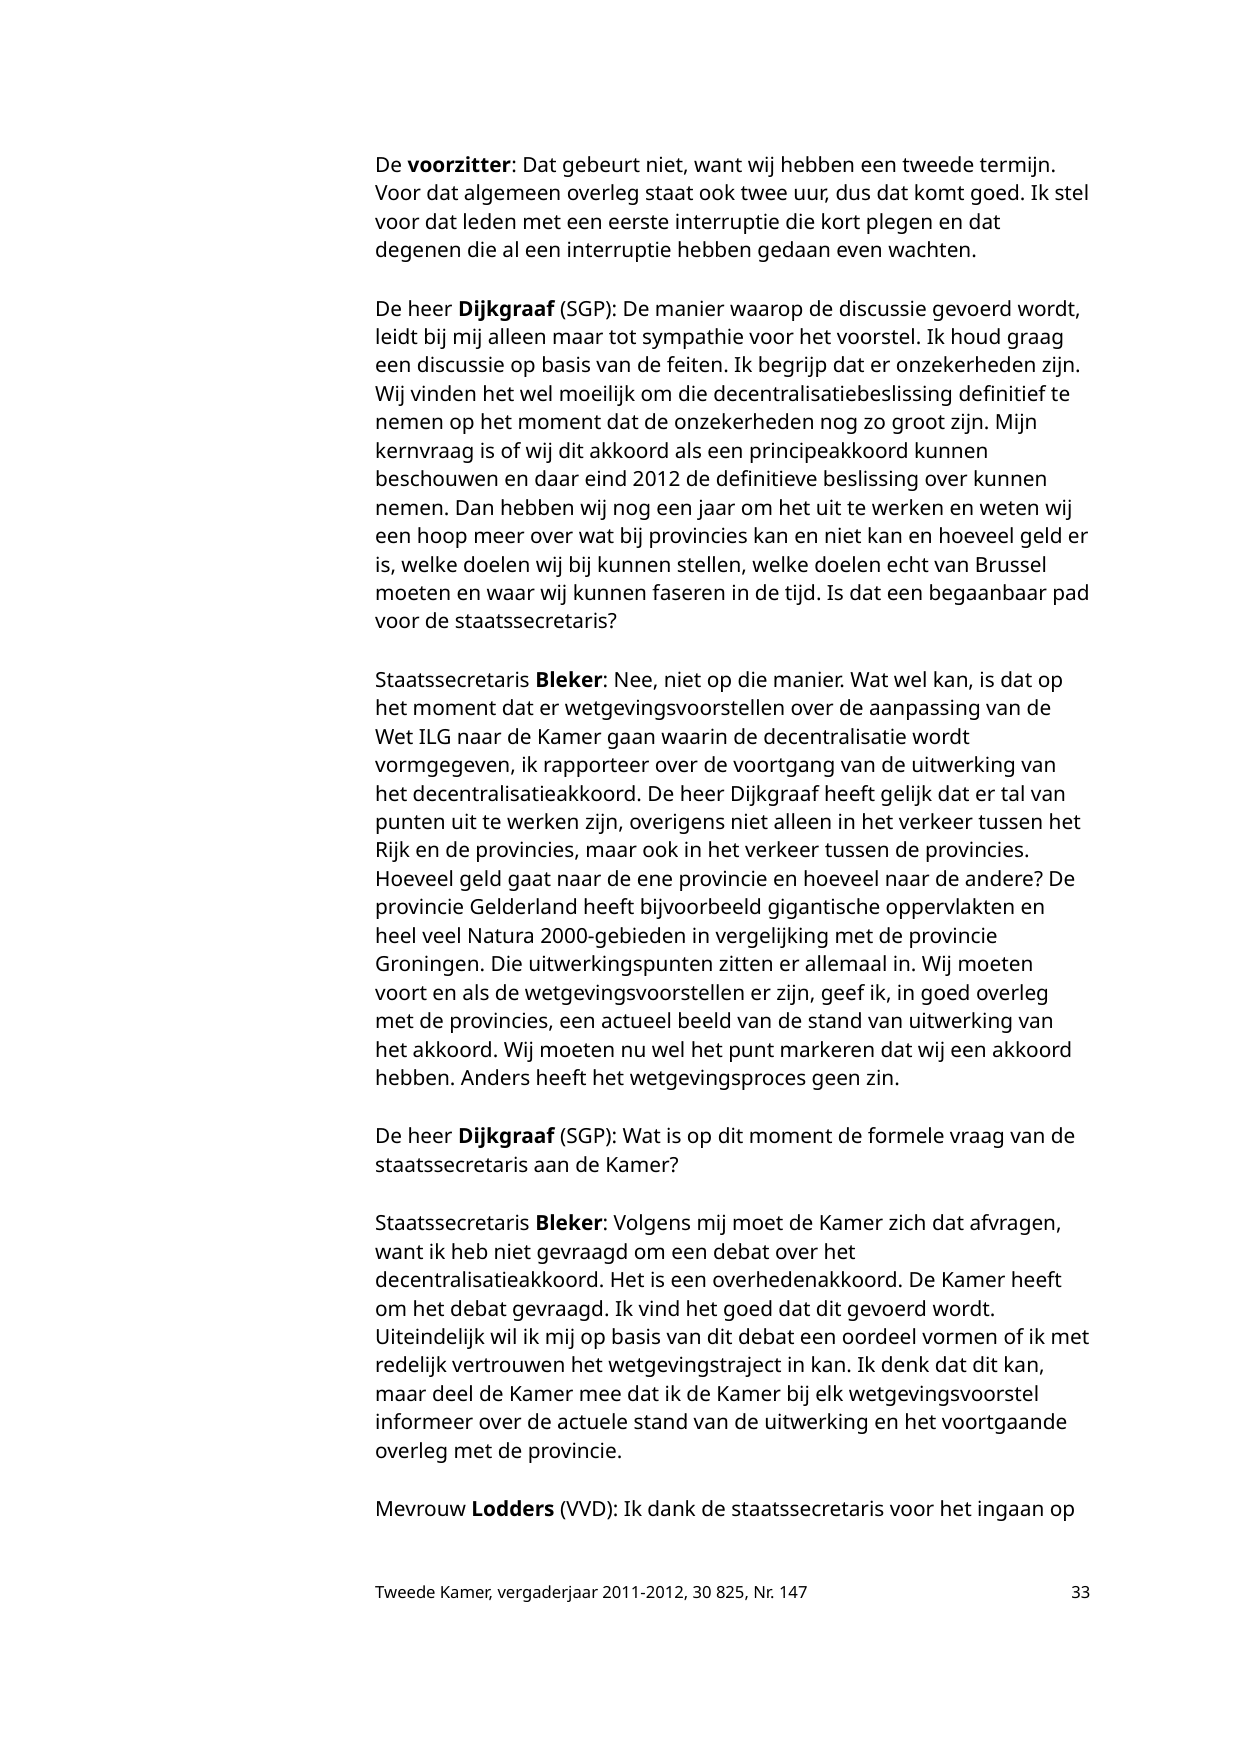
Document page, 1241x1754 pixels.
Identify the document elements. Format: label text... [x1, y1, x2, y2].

text De heer Dijkgraaf (SGP): Wat is op dit moment de formele vraag van de staatssecretaris aan de Kamer? [375, 1122, 1090, 1178]
text De heer Dijkgraaf (SGP): De manier waarop de discussie gevoerd wordt, leidt bij mij alleen maar tot sympathie voor het voorstel. Ik houd graag een discussie op basis van de feiten. Ik begrijp dat er onzekerheden zijn. Wij vinden het wel moeilijk om die decentralisatiebeslissing definitief te nemen op het moment dat de onzekerheden nog zo groot zijn. Mijn kernvraag is of wij dit akkoord als een principeakkoord kunnen beschouwen en daar eind 2012 de definitieve beslissing over kunnen nemen. Dan hebben wij nog een jaar om het uit te werken en weten wij een hoop meer over wat bij provincies kan en niet kan en hoeveel geld er is, welke doelen wij bij kunnen stellen, welke doelen echt van Brussel moeten en waar wij kunnen faseren in de tijd. Is dat een begaanbaar pad voor de staatssecretaris? [375, 294, 1090, 635]
text Staatssecretaris Bleker: Nee, niet op die manier. Wat wel kan, is dat op het moment dat er wetgevingsvoorstellen over de aanpassing van de Wet ILG naar de Kamer gaan waarin de decentralisatie wordt vormgegeven, ik rapporteer over de voortgang van de uitwerking van het decentralisatieakkoord. De heer Dijkgraaf heeft gelijk dat er tal van punten uit te werken zijn, overigens niet alleen in het verkeer tussen het Rijk en de provincies, maar ook in het verkeer tussen de provincies. Hoeveel geld gaat naar de ene provincie en hoeveel naar de andere? De provincie Gelderland heeft bijvoorbeeld gigantische oppervlakten en heel veel Natura 2000-gebieden in vergelijking met de provincie Groningen. Die uitwerkingspunten zitten er allemaal in. Wij moeten voort en als de wetgevingsvoorstellen er zijn, geef ik, in goed overleg met de provincies, een actueel beeld van de stand van uitwerking van het akkoord. Wij moeten nu wel het punt markeren dat wij een akkoord hebben. Anders heeft het wetgevingsproces geen zin. [375, 665, 1090, 1092]
text Staatssecretaris Bleker: Volgens mij moet de Kamer zich dat afvragen, want ik heb niet gevraagd om een debat over het decentralisatieakkoord. Het is een overhedenakkoord. De Kamer heeft om het debat gevraagd. Ik vind het goed dat dit gevoerd wordt. Uiteindelijk wil ik mij op basis van dit debat een oordeel vormen of ik met redelijk vertrouwen het wetgevingstraject in kan. Ik denk dat dit kan, maar deel de Kamer mee dat ik de Kamer bij elk wetgevingsvoorstel informeer over de actuele stand van de uitwerking en het voortgaande overleg met de provincie. [375, 1208, 1090, 1464]
text De voorzitter: Dat gebeurt niet, want wij hebben een tweede termijn. Voor dat algemeen overleg staat ook twee uur, dus dat komt goed. Ik stel voor dat leden met een eerste interruptie die kort plegen en dat degenen die al een interruptie hebben gedaan even wachten. [375, 150, 1090, 264]
text Mevrouw Lodders (VVD): Ik dank de staatssecretaris voor het ingaan op [375, 1494, 1090, 1523]
